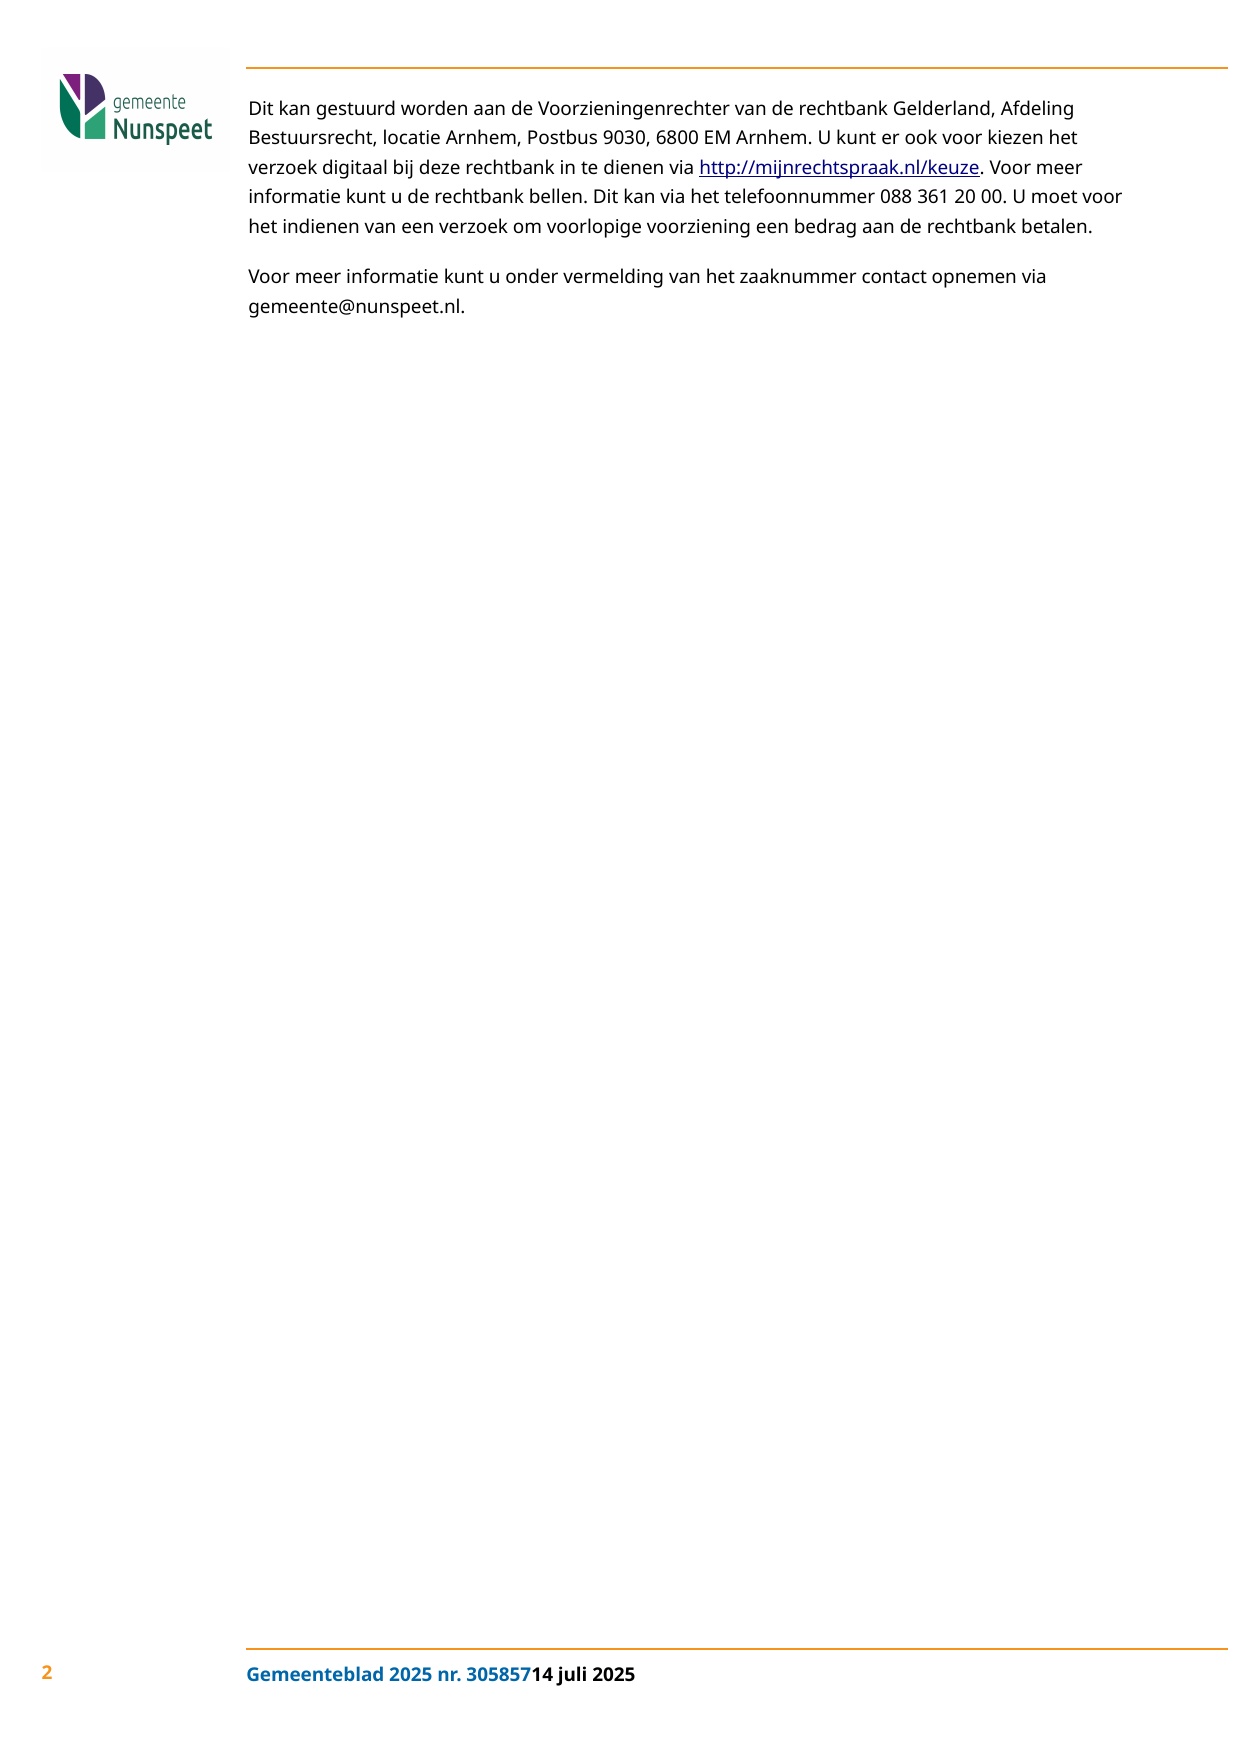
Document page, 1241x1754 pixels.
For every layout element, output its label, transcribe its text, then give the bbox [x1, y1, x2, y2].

text Voor meer informatie kunt u onder vermelding van het zaaknummer contact opnemen via gemeente@nunspeet.nl. [248, 263, 1152, 319]
picture [41, 47, 231, 172]
text Dit kan gestuurd worden aan de Voorzieningenrechter van de rechtbank Gelderland, Afdeling Bestuursrecht, locatie Arnhem, Postbus 9030, 6800 EM Arnhem. U kunt er ook voor kiezen het verzoek digitaal bij deze rechtbank in te dienen via http://mijnrechtspraak.nl/keuze. Voor meer informatie kunt u de rechtbank bellen. Dit kan via het telefoonnummer 088 361 20 00. U moet voor het indienen van een verzoek om voorlopige voorziening een bedrag aan de rechtbank betalen. [248, 95, 1152, 239]
